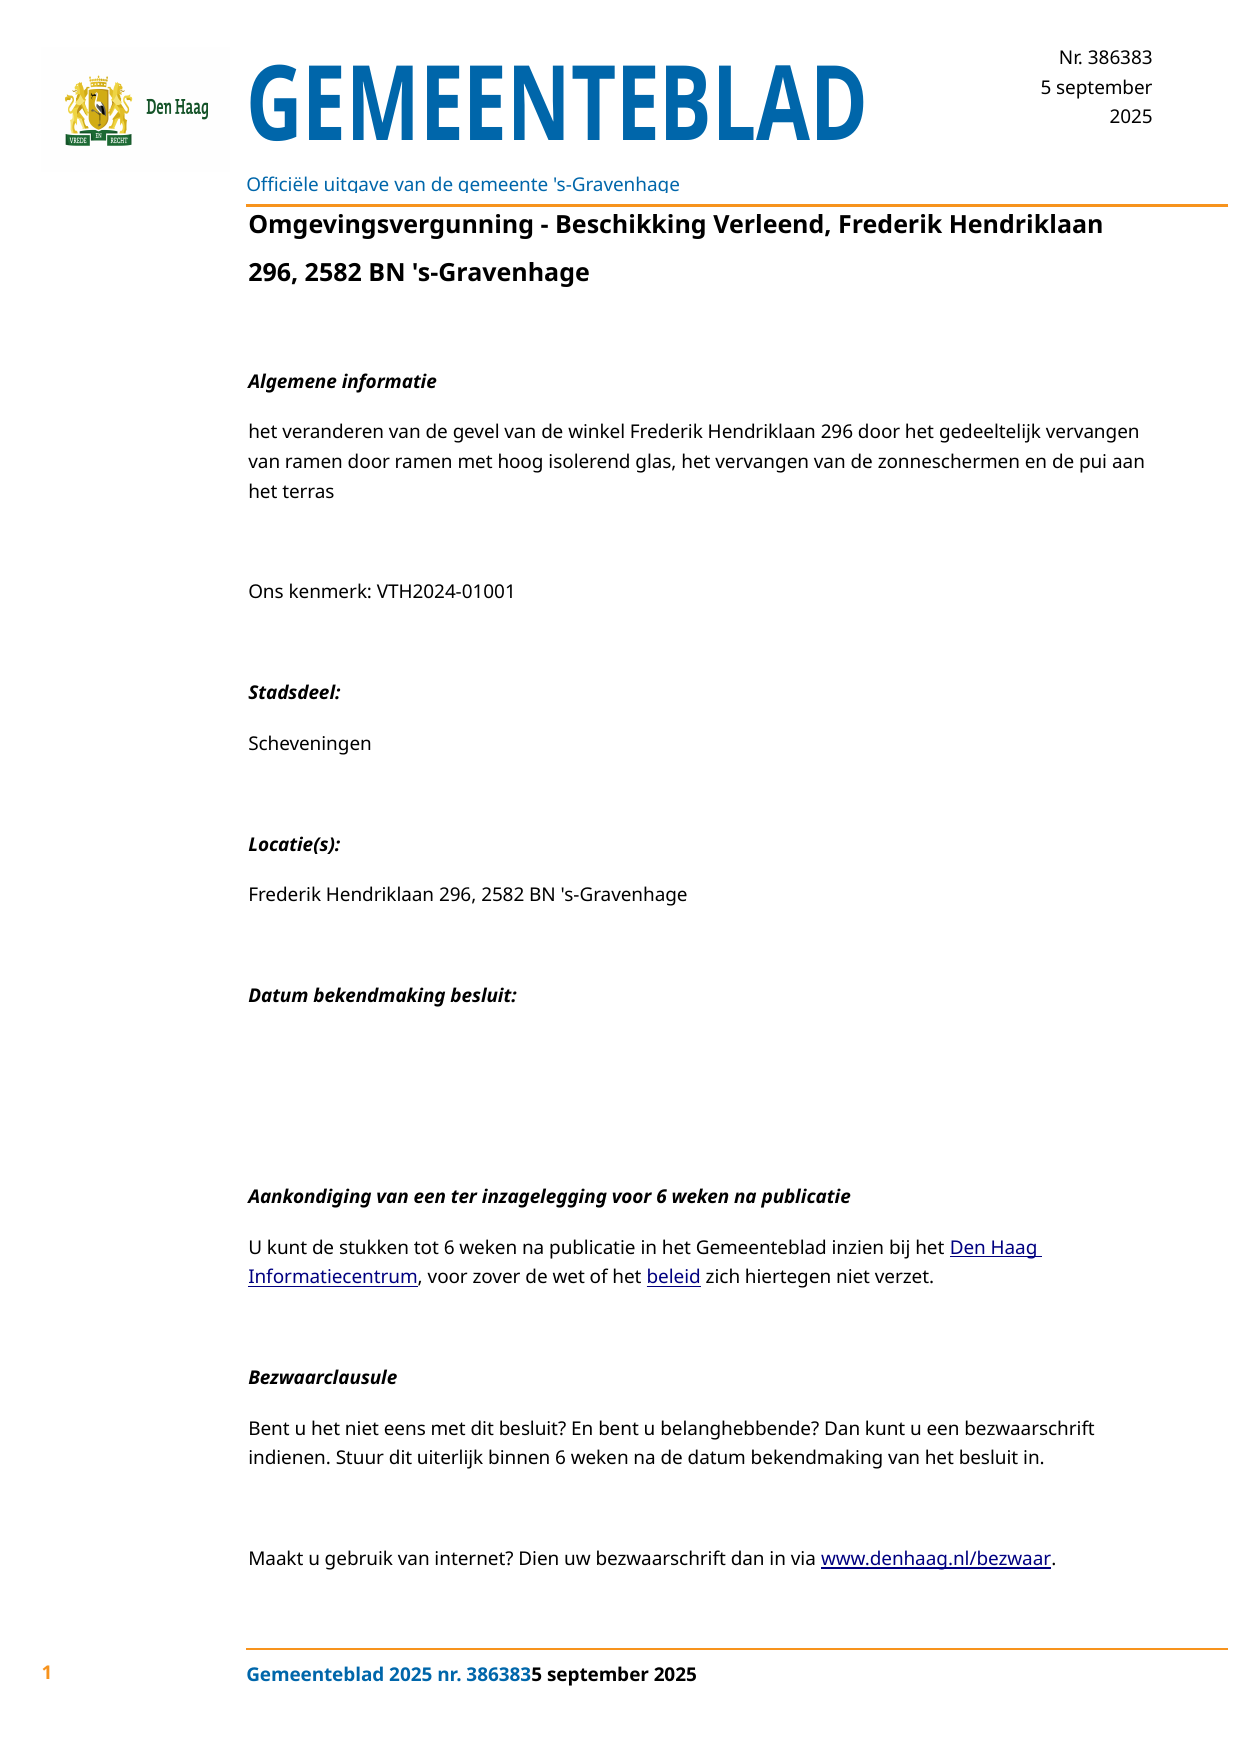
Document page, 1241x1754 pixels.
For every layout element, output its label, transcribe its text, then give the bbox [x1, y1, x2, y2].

text het veranderen van de gevel van de winkel Frederik Hendriklaan 296 door het gedeeltelijk vervangen van ramen door ramen met hoog isolerend glas, het vervangen van de zonneschermen en de pui aan het terras [248, 419, 1152, 504]
text Scheveningen [248, 730, 1152, 756]
text Algemene informatie [248, 368, 1152, 394]
text Maakt u gebruik van internet? Dien uw bezwaarschrift dan in via www.denhaag.nl/bezwaar. [248, 1545, 1152, 1571]
text Stadsdeel: [248, 679, 1152, 705]
text Bezwaarclausule [248, 1364, 1152, 1390]
text Aankondiging van een ter inzagelegging voor 6 weken na publicatie [248, 1184, 1152, 1209]
text Bent u het niet eens met dit besluit? En bent u belanghebbende? Dan kunt u een bezwaarschrift indienen. Stuur dit uiterlijk binnen 6 weken na de datum bekendmaking van het besluit in. [248, 1415, 1152, 1470]
text Omgevingsvergunning - Beschikking Verleend, Frederik Hendriklaan 296, 2582 BN 's-Gravenhage [248, 207, 1152, 288]
text U kunt de stukken tot 6 weken na publicatie in het Gemeenteblad inzien bij het Den Haag Informatiecentrum, voor zover de wet of het beleid zich hiertegen niet verzet. [248, 1234, 1152, 1289]
text Locatie(s): [248, 831, 1152, 857]
text Frederik Hendriklaan 296, 2582 BN 's-Gravenhage [248, 881, 1152, 907]
text Ons kenmerk: VTH2024-01001 [248, 579, 1152, 604]
text Datum bekendmaking besluit: [248, 982, 1152, 1008]
picture [41, 47, 231, 172]
